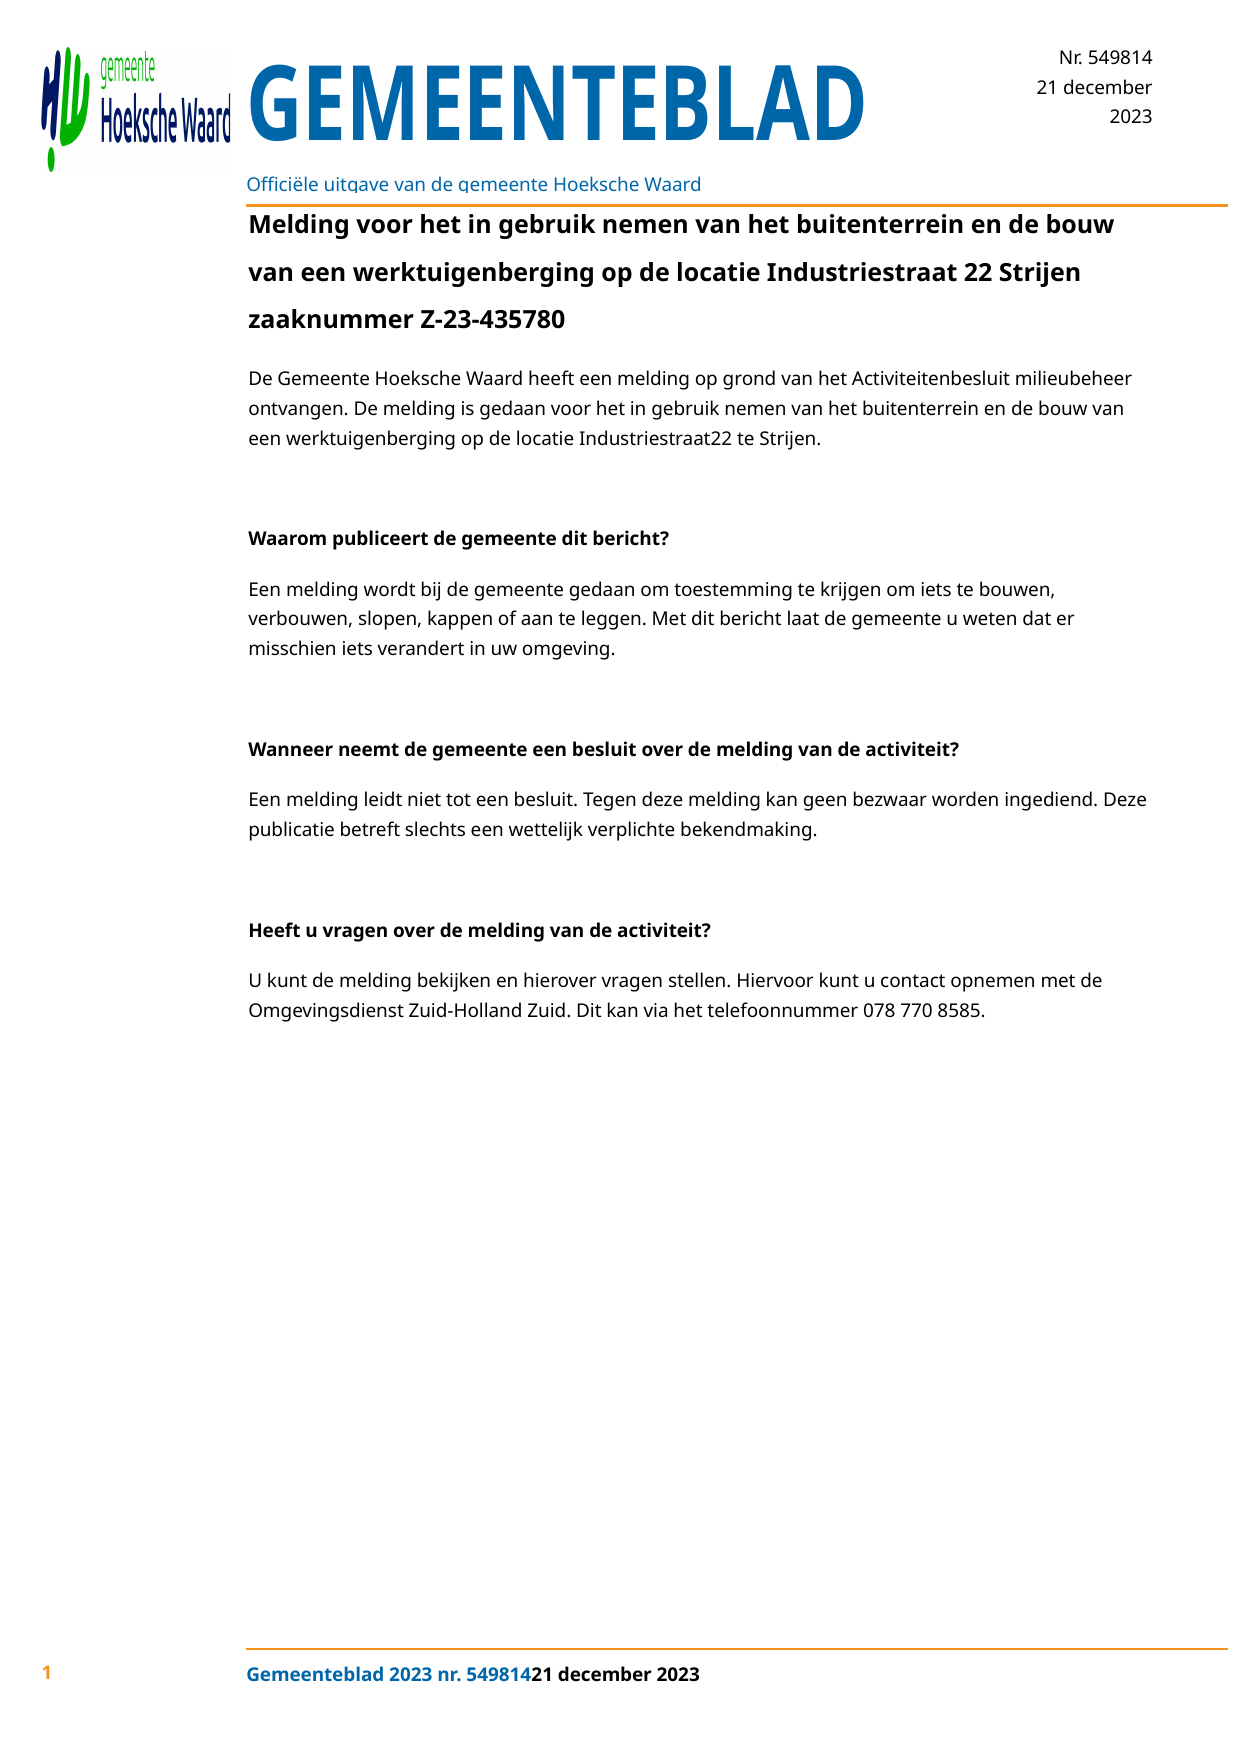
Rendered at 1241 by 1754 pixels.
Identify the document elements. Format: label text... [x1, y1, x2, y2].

text Wanneer neemt de gemeente een besluit over de melding van de activiteit? [248, 736, 1152, 762]
text Heeft u vragen over de melding van de activiteit? [248, 917, 1152, 942]
text De Gemeente Hoeksche Waard heeft een melding op grond van het Activiteitenbesluit milieubeheer ontvangen. De melding is gedaan voor het in gebruik nemen van het buitenterrein en de bouw van een werktuigenberging op de locatie Industriestraat22 te Strijen. [248, 366, 1152, 450]
text Waarom publiceert de gemeente dit bericht? [248, 526, 1152, 551]
text Een melding leidt niet tot een besluit. Tegen deze melding kan geen bezwaar worden ingediend. Deze publicatie betreft slechts een wettelijk verplichte bekendmaking. [248, 786, 1152, 842]
text U kunt de melding bekijken en hierover vragen stellen. Hiervoor kunt u contact opnemen met de Omgevingsdienst Zuid-Holland Zuid. Dit kan via het telefoonnummer 078 770 8585. [248, 967, 1152, 1022]
text Melding voor het in gebruik nemen van het buitenterrein en de bouw van een werktuigenberging op de locatie Industriestraat 22 Strijen zaaknummer Z-23-435780 [248, 207, 1152, 336]
text Een melding wordt bij de gemeente gedaan om toestemming te krijgen om iets te bouwen, verbouwen, slopen, kappen of aan te leggen. Met dit bericht laat de gemeente u weten dat er misschien iets verandert in uw omgeving. [248, 576, 1152, 661]
picture [41, 47, 231, 172]
